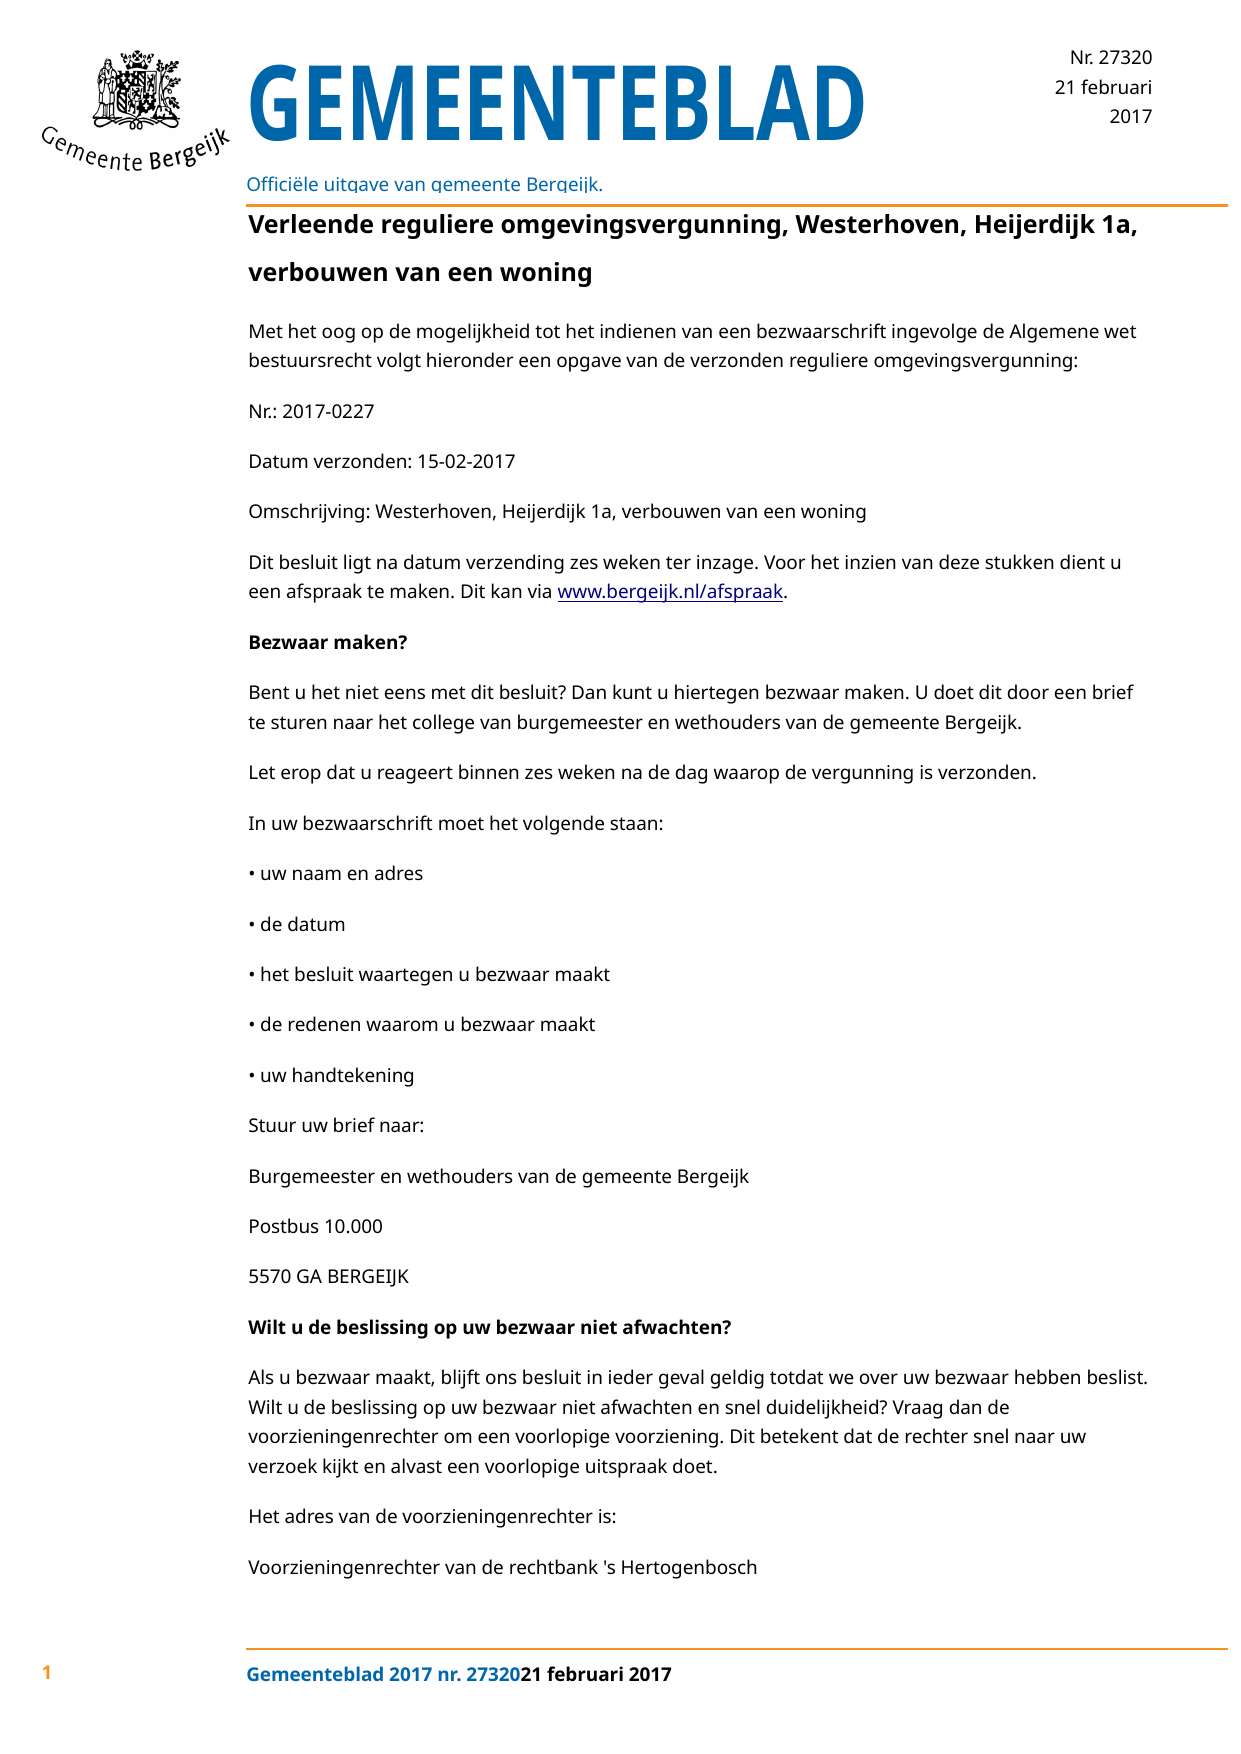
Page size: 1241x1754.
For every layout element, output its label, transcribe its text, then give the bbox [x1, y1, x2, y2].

text Omschrijving: Westerhoven, Heijerdijk 1a, verbouwen van een woning [248, 499, 1152, 524]
text Als u bezwaar maakt, blijft ons besluit in ieder geval geldig totdat we over uw bezwaar hebben beslist. Wilt u de beslissing op uw bezwaar niet afwachten en snel duidelijkheid? Vraag dan de voorzieningenrechter om een voorlopige voorziening. Dit betekent dat de rechter snel naar uw verzoek kijkt en alvast een voorlopige uitspraak doet. [248, 1364, 1152, 1479]
text Wilt u de beslissing op uw bezwaar niet afwachten? [248, 1314, 1152, 1340]
text Stuur uw brief naar: [248, 1112, 1152, 1138]
text Postbus 10.000 [248, 1213, 1152, 1239]
text Voorzieningenrechter van de rechtbank 's Hertogenbosch [248, 1554, 1152, 1580]
text • de redenen waarom u bezwaar maakt [248, 1012, 1152, 1037]
text In uw bezwaarschrift moet het volgende staan: [248, 810, 1152, 836]
text Bezwaar maken? [248, 629, 1152, 655]
text 5570 GA BERGEIJK [248, 1264, 1152, 1289]
text • de datum [248, 911, 1152, 937]
picture [41, 47, 231, 172]
text Datum verzonden: 15-02-2017 [248, 448, 1152, 474]
text Met het oog op de mogelijkheid tot het indienen van een bezwaarschrift ingevolge de Algemene wet bestuursrecht volgt hieronder een opgave van de verzonden reguliere omgevingsvergunning: [248, 318, 1152, 373]
text • het besluit waartegen u bezwaar maakt [248, 961, 1152, 987]
text Het adres van de voorzieningenrechter is: [248, 1504, 1152, 1529]
text • uw handtekening [248, 1062, 1152, 1088]
text • uw naam en adres [248, 860, 1152, 886]
text Burgemeester en wethouders van de gemeente Bergeijk [248, 1163, 1152, 1189]
text Let erop dat u reageert binnen zes weken na de dag waarop de vergunning is verzonden. [248, 759, 1152, 785]
text Dit besluit ligt na datum verzending zes weken ter inzage. Voor het inzien van deze stukken dient u een afspraak te maken. Dit kan via www.bergeijk.nl/afspraak. [248, 549, 1152, 604]
text Bent u het niet eens met dit besluit? Dan kunt u hiertegen bezwaar maken. U doet dit door een brief te sturen naar het college van burgemeester en wethouders van de gemeente Bergeijk. [248, 679, 1152, 735]
text Verleende reguliere omgevingsvergunning, Westerhoven, Heijerdijk 1a, verbouwen van een woning [248, 207, 1152, 288]
text Nr.: 2017-0227 [248, 398, 1152, 424]
